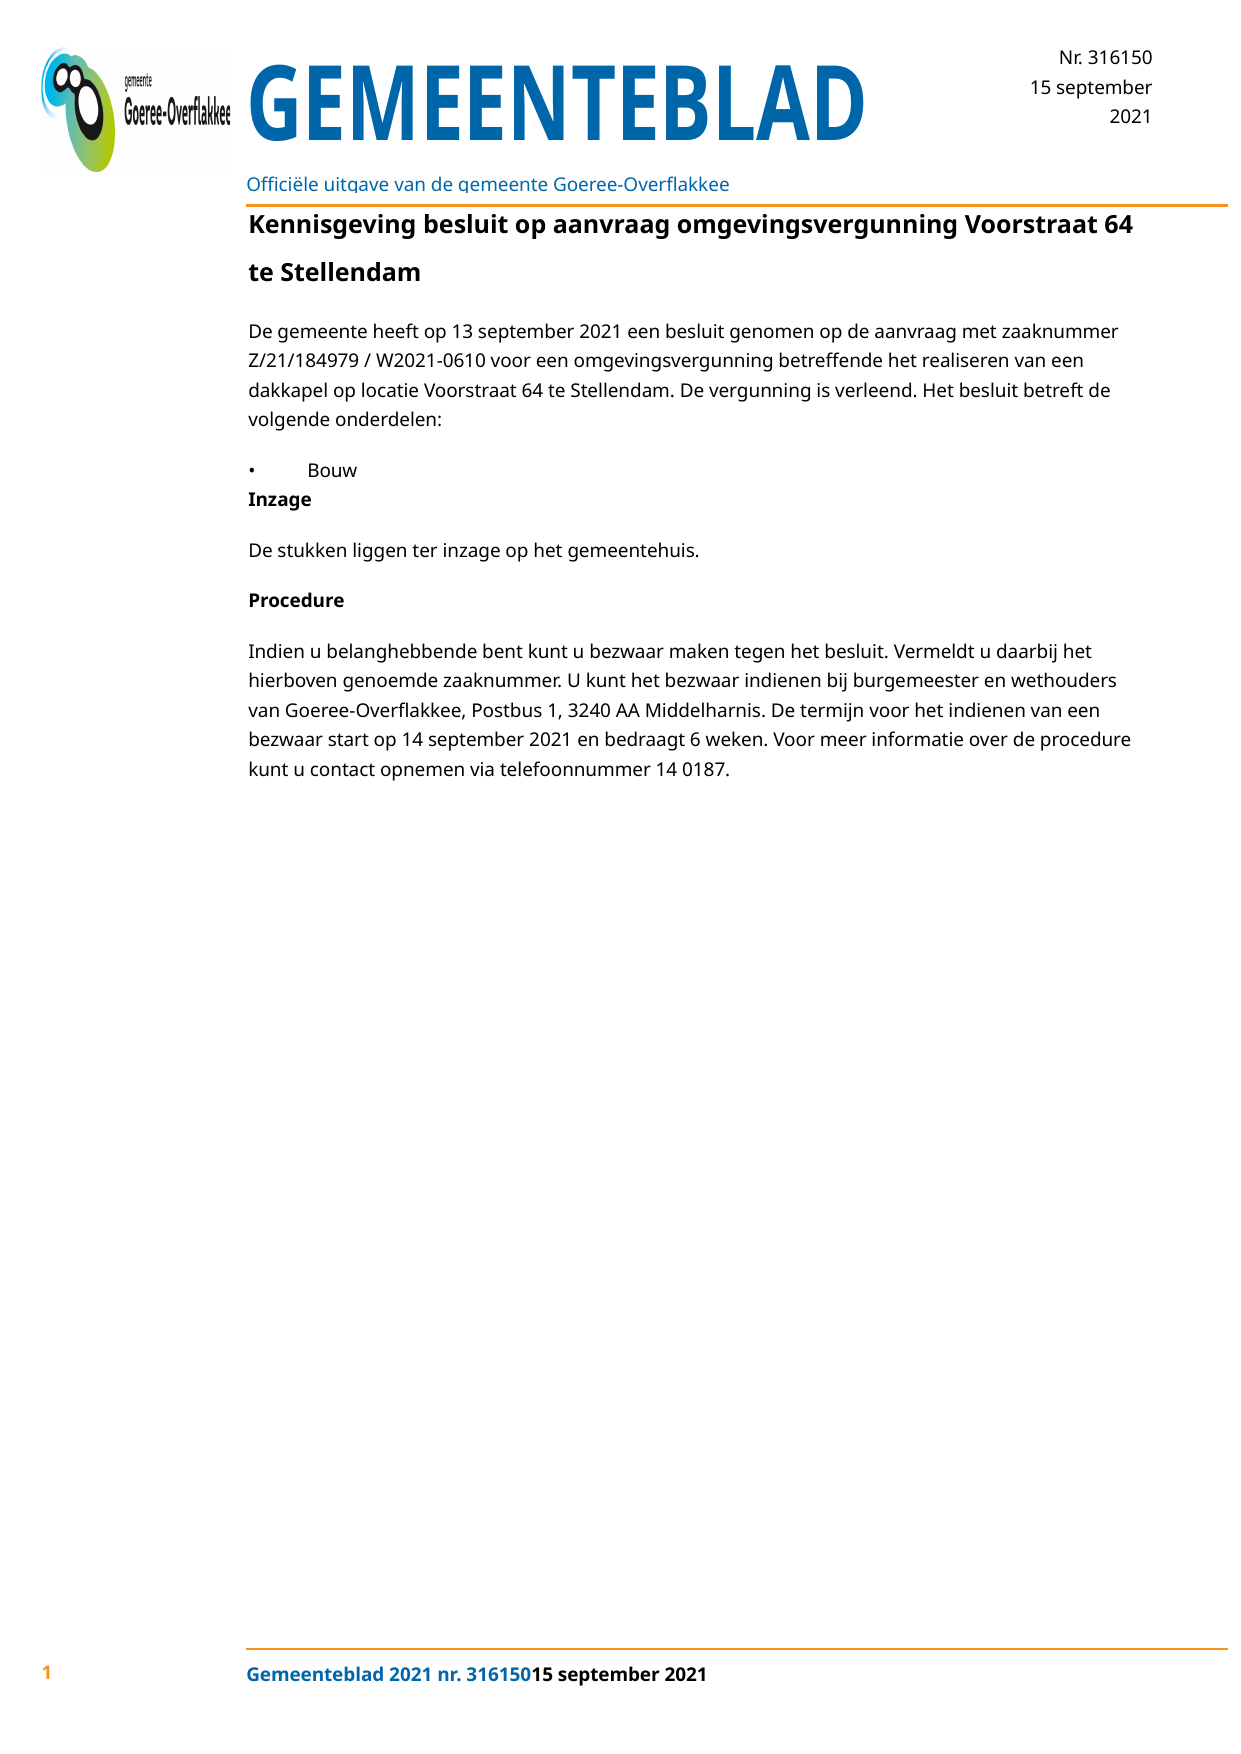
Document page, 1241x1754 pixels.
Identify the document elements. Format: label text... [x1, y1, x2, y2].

text Indien u belanghebbende bent kunt u bezwaar maken tegen het besluit. Vermeldt u daarbij het hierboven genoemde zaaknummer. U kunt het bezwaar indienen bij burgemeester en wethouders van Goeree-Overflakkee, Postbus 1, 3240 AA Middelharnis. De termijn voor het indienen van een bezwaar start op 14 september 2021 en bedraagt 6 weken. Voor meer informatie over de procedure kunt u contact opnemen via telefoonnummer 14 0187. [248, 638, 1152, 782]
text Inzage [248, 487, 1152, 512]
text Procedure [248, 587, 1152, 613]
text Kennisgeving besluit op aanvraag omgevingsvergunning Voorstraat 64 te Stellendam [248, 207, 1152, 288]
text De gemeente heeft op 13 september 2021 een besluit genomen op de aanvraag met zaaknummer Z/21/184979 / W2021-0610 voor een omgevingsvergunning betreffende het realiseren van een dakkapel op locatie Voorstraat 64 te Stellendam. De vergunning is verleend. Het besluit betreft de volgende onderdelen: [248, 318, 1152, 432]
picture [41, 47, 231, 172]
text De stukken liggen ter inzage op het gemeentehuis. [248, 537, 1152, 563]
list Bouw [248, 457, 1152, 483]
